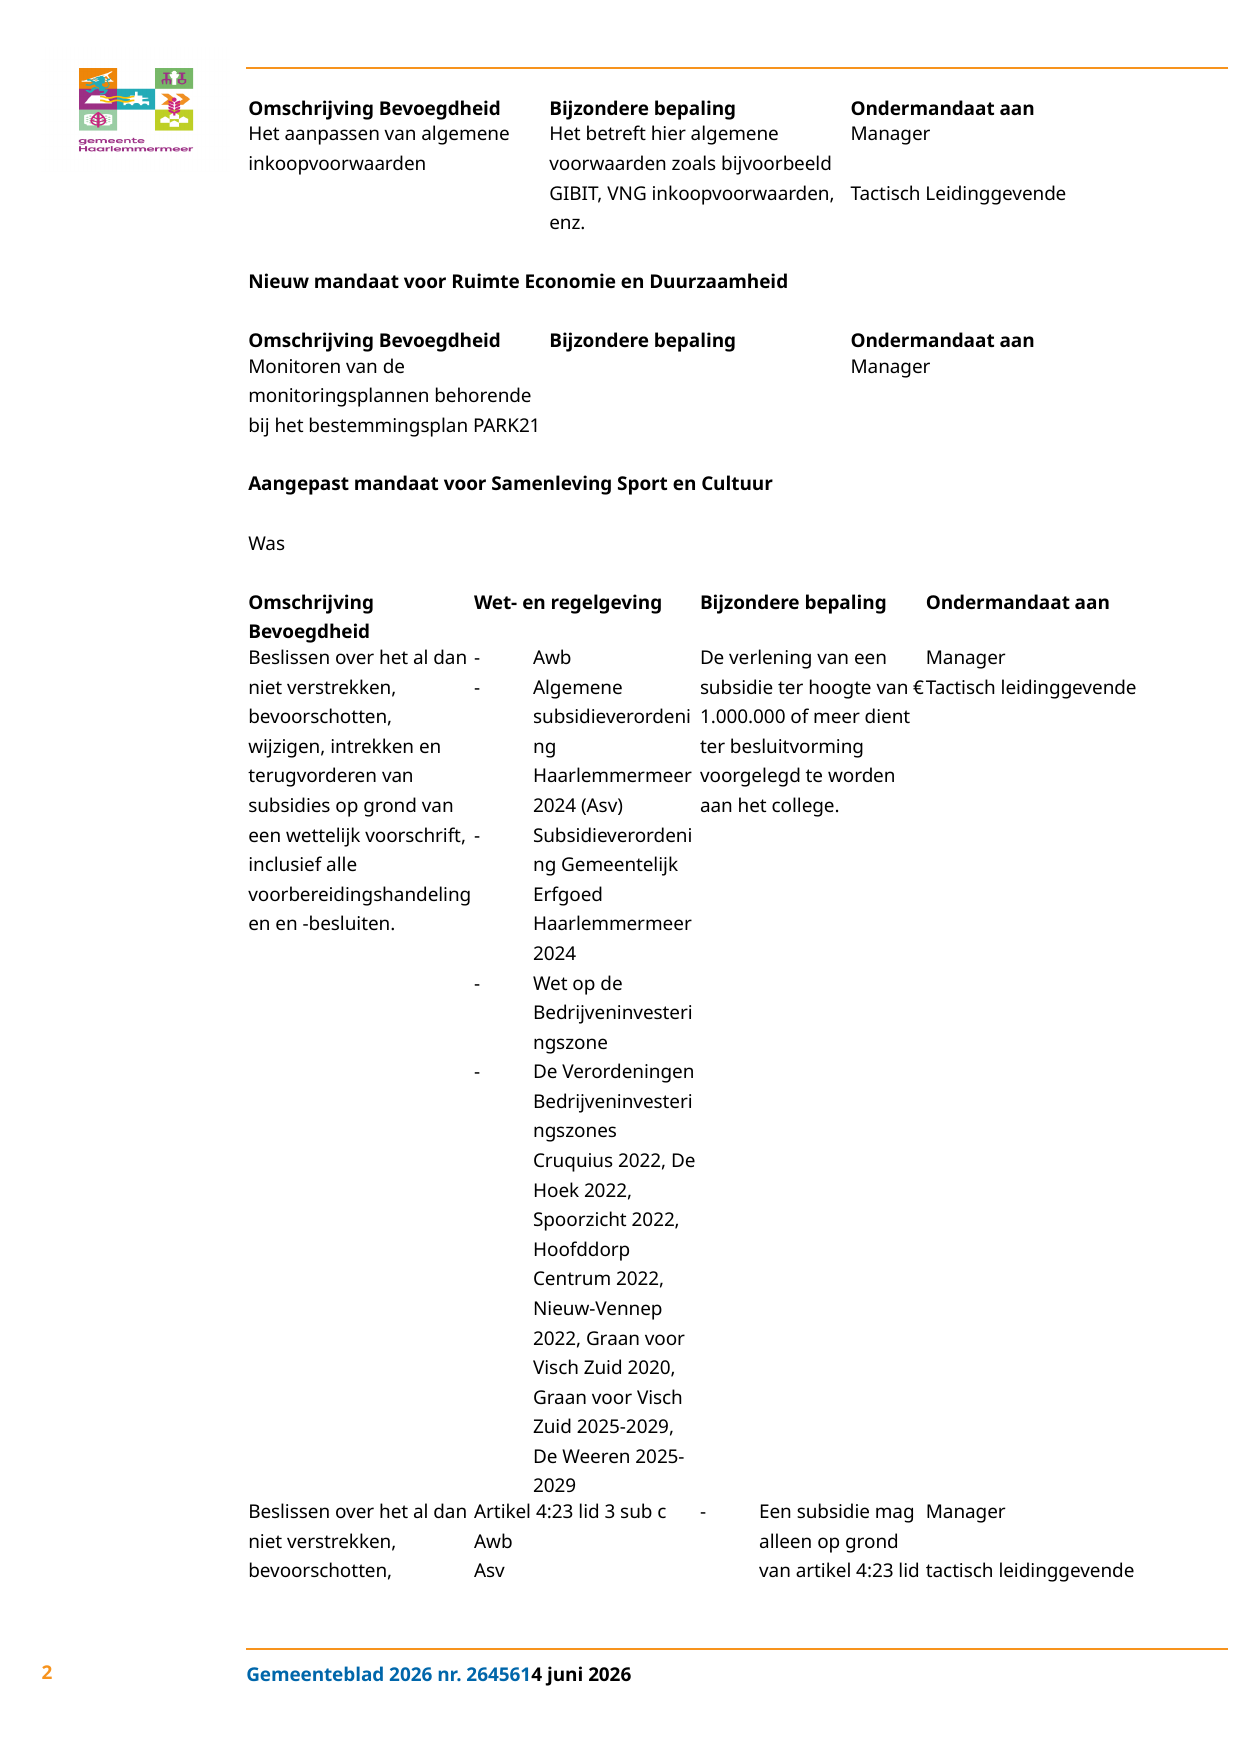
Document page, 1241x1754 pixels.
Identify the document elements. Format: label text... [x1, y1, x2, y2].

table_cell De verlening van een subsidie ter hoogte van € 1.000.000 of meer dient ter besluitvorming voorgelegd te worden aan het college. [700, 644, 926, 1498]
table_header Ondermandaat aan [926, 589, 1152, 644]
table_header Omschrijving Bevoegdheid [248, 95, 549, 121]
text Nieuw mandaat voor Ruimte Economie en Duurzaamheid [248, 268, 1152, 293]
text Was [248, 530, 1152, 555]
table_cell Een subsidie mag alleen op grond van artikel 4:23 lid [700, 1498, 926, 1583]
table_cell Beslissen over het al dan niet verstrekken, bevoorschotten, wijzigen, intrekken en terugvorderen van subsidies op grond van een wettelijk voorschrift, inclusief alle voorbereidingshandelingen en -besluiten. [248, 644, 474, 1498]
table_cell Het aanpassen van algemene inkoopvoorwaarden [248, 121, 549, 235]
table_cell Manager [850, 353, 1152, 438]
table_cell Beslissen over het al dan niet verstrekken, bevoorschotten, [248, 1498, 474, 1583]
table_cell Het betreft hier algemene voorwaarden zoals bijvoorbeeld GIBIT, VNG inkoopvoorwaarden, enz. [549, 121, 850, 235]
table_header Ondermandaat aan [850, 327, 1152, 353]
table_cell Manager tactisch leidinggevende [926, 1498, 1152, 1583]
table_cell [549, 353, 850, 438]
picture [41, 47, 231, 172]
table_header Bijzondere bepaling [549, 327, 850, 353]
table_cell Manager Tactisch Leidinggevende [850, 121, 1152, 235]
table_cell Manager Tactisch leidinggevende [926, 644, 1152, 1498]
table_header Omschrijving Bevoegdheid [248, 589, 474, 644]
table_header Bijzondere bepaling [549, 95, 850, 121]
table_cell Monitoren van de monitoringsplannen behorende bij het bestemmingsplan PARK21 [248, 353, 549, 438]
table_header Bijzondere bepaling [700, 589, 926, 644]
table_header Wet- en regelgeving [474, 589, 700, 644]
table_cell Artikel 4:23 lid 3 sub c Awb Asv [474, 1498, 700, 1583]
table_header Omschrijving Bevoegdheid [248, 327, 549, 353]
table_header Ondermandaat aan [850, 95, 1152, 121]
text Aangepast mandaat voor Samenleving Sport en Cultuur [248, 471, 1152, 496]
table_cell Awb Algemene subsidieverordening Haarlemmermeer 2024 (Asv) Subsidieverordening Gemeentelijk Erfgoed Haarlemmermeer 2024 Wet op de Bedrijveninvesteringszone De Verordeningen Bedrijveninvesteringszones Cruquius 2022, De Hoek 2022, Spoorzicht 2022, Hoofddorp Centrum 2022, Nieuw-Vennep 2022, Graan voor Visch Zuid 2020, Graan voor Visch Zuid 2025-2029, De Weeren 2025-2029 [474, 644, 700, 1498]
